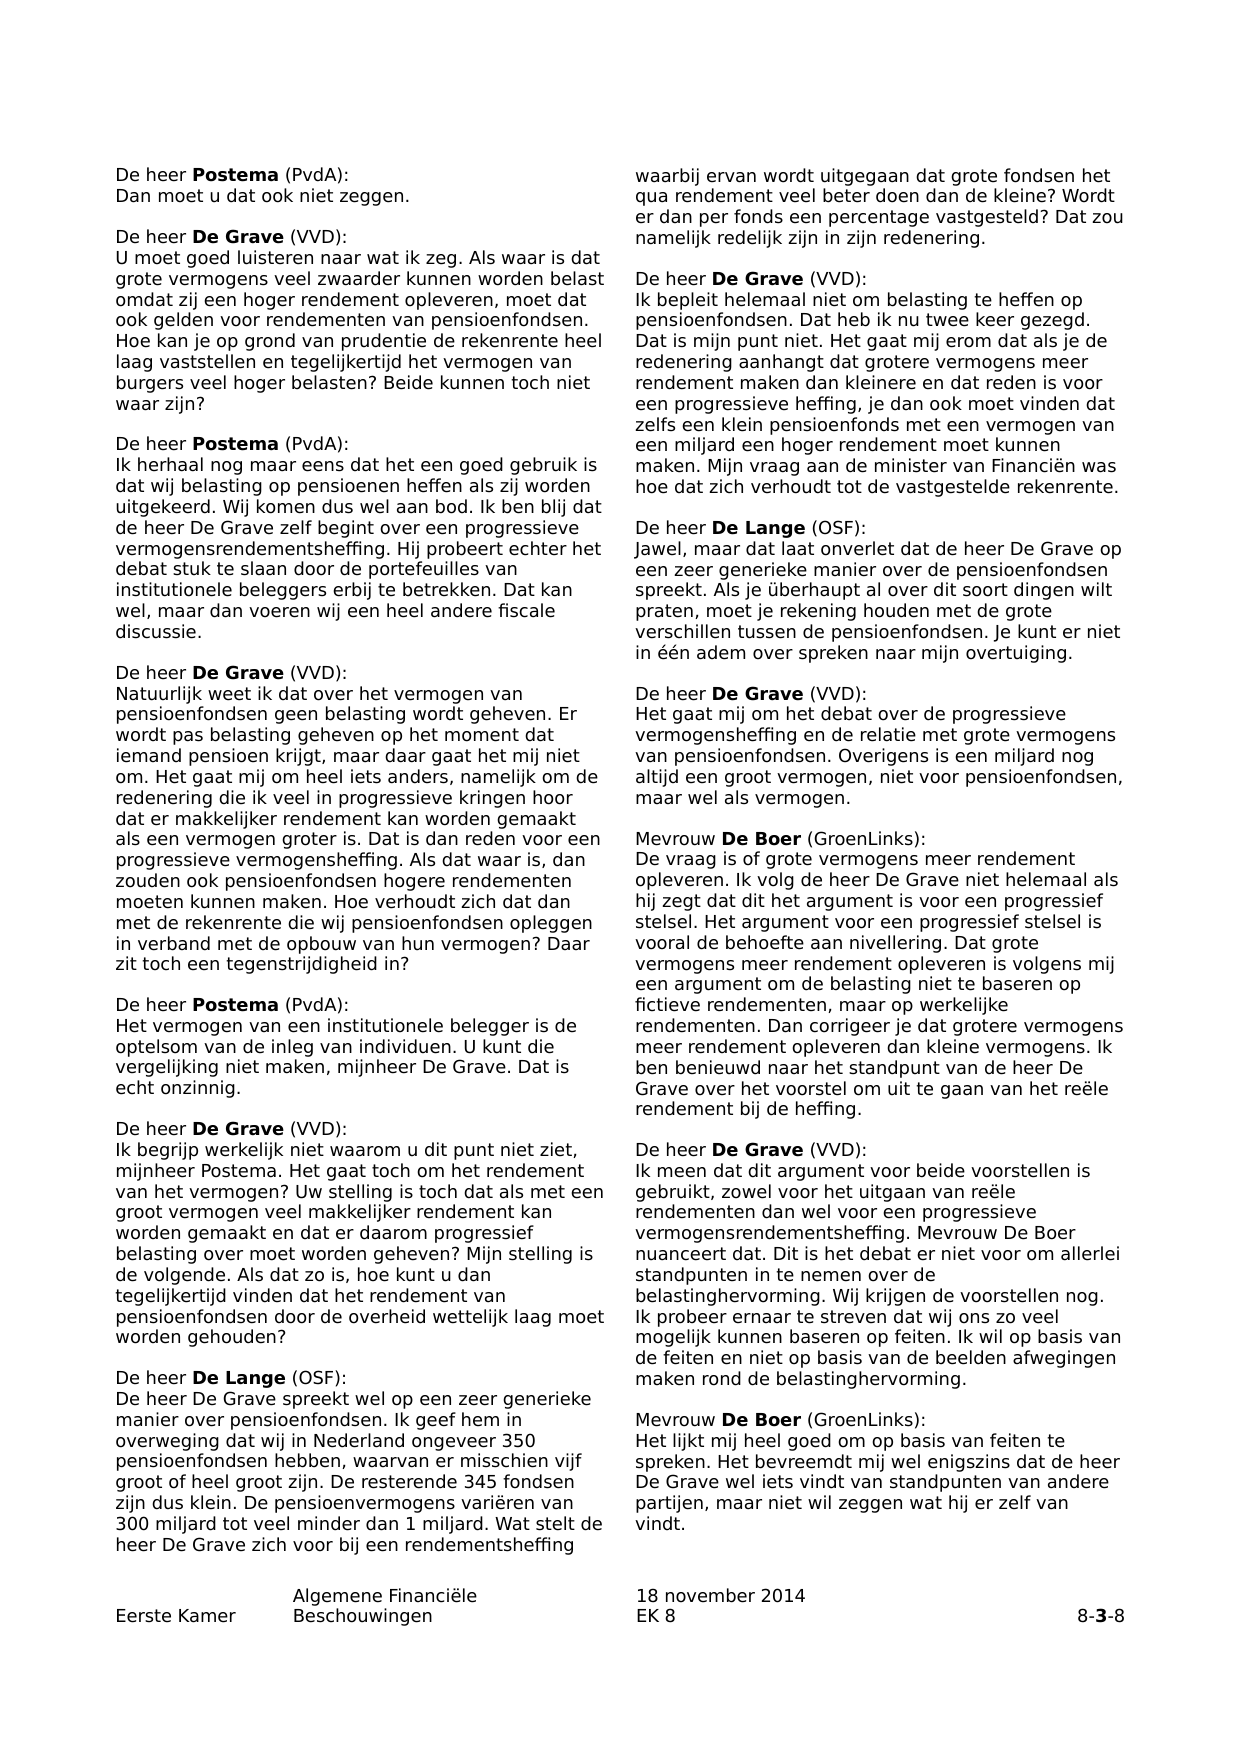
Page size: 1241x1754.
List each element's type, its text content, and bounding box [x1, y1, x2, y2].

text De heer Postema (PvdA): [115, 995, 605, 1016]
text U moet goed luisteren naar wat ik zeg. Als waar is dat grote vermogens veel zwaarder kunnen worden belast omdat zij een hoger rendement opleveren, moet dat ook gelden voor rendementen van pensioenfondsen. Hoe kan je op grond van prudentie de rekenrente heel laag vaststellen en tegelijkertijd het vermogen van burgers veel hoger belasten? Beide kunnen toch niet waar zijn? [115, 248, 605, 414]
text Ik meen dat dit argument voor beide voorstellen is gebruikt, zowel voor het uitgaan van reële rendementen dan wel voor een progressieve vermogensrendementsheffing. Mevrouw De Boer nuanceert dat. Dit is het debat er niet voor om allerlei standpunten in te nemen over de belastinghervorming. Wij krijgen de voorstellen nog. Ik probeer ernaar te streven dat wij ons zo veel mogelijk kunnen baseren op feiten. Ik wil op basis van de feiten en niet op basis van de beelden afwegingen maken rond de belastinghervorming. [635, 1161, 1125, 1390]
text Ik begrijp werkelijk niet waarom u dit punt niet ziet, mijnheer Postema. Het gaat toch om het rendement van het vermogen? Uw stelling is toch dat als met een groot vermogen veel makkelijker rendement kan worden gemaakt en dat er daarom progressief belasting over moet worden geheven? Mijn stelling is de volgende. Als dat zo is, hoe kunt u dan tegelijkertijd vinden dat het rendement van pensioenfondsen door de overheid wettelijk laag moet worden gehouden? [115, 1140, 605, 1348]
text De heer De Grave (VVD): [635, 683, 1125, 704]
text De heer De Grave (VVD): [635, 269, 1125, 289]
text De heer De Grave (VVD): [115, 227, 605, 248]
text De heer Postema (PvdA): [115, 165, 605, 186]
text Het gaat mij om het debat over de progressieve vermogensheffing en de relatie met grote vermogens van pensioenfondsen. Overigens is een miljard nog altijd een groot vermogen, niet voor pensioenfondsen, maar wel als vermogen. [635, 704, 1125, 808]
text Het vermogen van een institutionele belegger is de optelsom van de inleg van individuen. U kunt die vergelijking niet maken, mijnheer De Grave. Dat is echt onzinnig. [115, 1016, 605, 1099]
text De heer De Grave (VVD): [115, 662, 605, 683]
text Ik bepleit helemaal niet om belasting te heffen op pensioenfondsen. Dat heb ik nu twee keer gezegd. Dat is mijn punt niet. Het gaat mij erom dat als je de redenering aanhangt dat grotere vermogens meer rendement maken dan kleinere en dat reden is voor een progressieve heffing, je dan ook moet vinden dat zelfs een klein pensioenfonds met een vermogen van een miljard een hoger rendement moet kunnen maken. Mijn vraag aan de minister van Financiën was hoe dat zich verhoudt tot de vastgestelde rekenrente. [635, 289, 1125, 498]
text Mevrouw De Boer (GroenLinks): [635, 1410, 1125, 1431]
text Ik herhaal nog maar eens dat het een goed gebruik is dat wij belasting op pensioenen heffen als zij worden uitgekeerd. Wij komen dus wel aan bod. Ik ben blij dat de heer De Grave zelf begint over een progressieve vermogensrendementsheffing. Hij probeert echter het debat stuk te slaan door de portefeuilles van institutionele beleggers erbij te betrekken. Dat kan wel, maar dan voeren wij een heel andere fiscale discussie. [115, 455, 605, 642]
text Jawel, maar dat laat onverlet dat de heer De Grave op een zeer generieke manier over de pensioenfondsen spreekt. Als je überhaupt al over dit soort dingen wilt praten, moet je rekening houden met de grote verschillen tussen de pensioenfondsen. Je kunt er niet in één adem over spreken naar mijn overtuiging. [635, 538, 1125, 663]
text De heer De Lange (OSF): [635, 518, 1125, 538]
text Mevrouw De Boer (GroenLinks): [635, 828, 1125, 849]
text De heer De Grave (VVD): [635, 1140, 1125, 1161]
text Dan moet u dat ook niet zeggen. [115, 186, 605, 207]
text De heer De Lange (OSF): [115, 1368, 605, 1389]
text De heer De Grave (VVD): [115, 1119, 605, 1140]
text De heer Postema (PvdA): [115, 434, 605, 455]
text Natuurlijk weet ik dat over het vermogen van pensioenfondsen geen belasting wordt geheven. Er wordt pas belasting geheven op het moment dat iemand pensioen krijgt, maar daar gaat het mij niet om. Het gaat mij om heel iets anders, namelijk om de redenering die ik veel in progressieve kringen hoor dat er makkelijker rendement kan worden gemaakt als een vermogen groter is. Dat is dan reden voor een progressieve vermogensheffing. Als dat waar is, dan zouden ook pensioenfondsen hogere rendementen moeten kunnen maken. Hoe verhoudt zich dat dan met de rekenrente die wij pensioenfondsen opleggen in verband met de opbouw van hun vermogen? Daar zit toch een tegenstrijdigheid in? [115, 683, 605, 975]
text Het lijkt mij heel goed om op basis van feiten te spreken. Het bevreemdt mij wel enigszins dat de heer De Grave wel iets vindt van standpunten van andere partijen, maar niet wil zeggen wat hij er zelf van vindt. [635, 1431, 1125, 1535]
text De vraag is of grote vermogens meer rendement opleveren. Ik volg de heer De Grave niet helemaal als hij zegt dat dit het argument is voor een progressief stelsel. Het argument voor een progressief stelsel is vooral de behoefte aan nivellering. Dat grote vermogens meer rendement opleveren is volgens mij een argument om de belasting niet te baseren op fictieve rendementen, maar op werkelijke rendementen. Dan corrigeer je dat grotere vermogens meer rendement opleveren dan kleine vermogens. Ik ben benieuwd naar het standpunt van de heer De Grave over het voorstel om uit te gaan van het reële rendement bij de heffing. [635, 849, 1125, 1120]
text waarbij ervan wordt uitgegaan dat grote fondsen het qua rendement veel beter doen dan de kleine? Wordt er dan per fonds een percentage vastgesteld? Dat zou namelijk redelijk zijn in zijn redenering. [635, 165, 1125, 249]
text De heer De Grave spreekt wel op een zeer generieke manier over pensioenfondsen. Ik geef hem in overweging dat wij in Nederland ongeveer 350 pensioenfondsen hebben, waarvan er misschien vijf groot of heel groot zijn. De resterende 345 fondsen zijn dus klein. De pensioenvermogens variëren van 300 miljard tot veel minder dan 1 miljard. Wat stelt de heer De Grave zich voor bij een rendementsheffing [115, 1389, 605, 1555]
